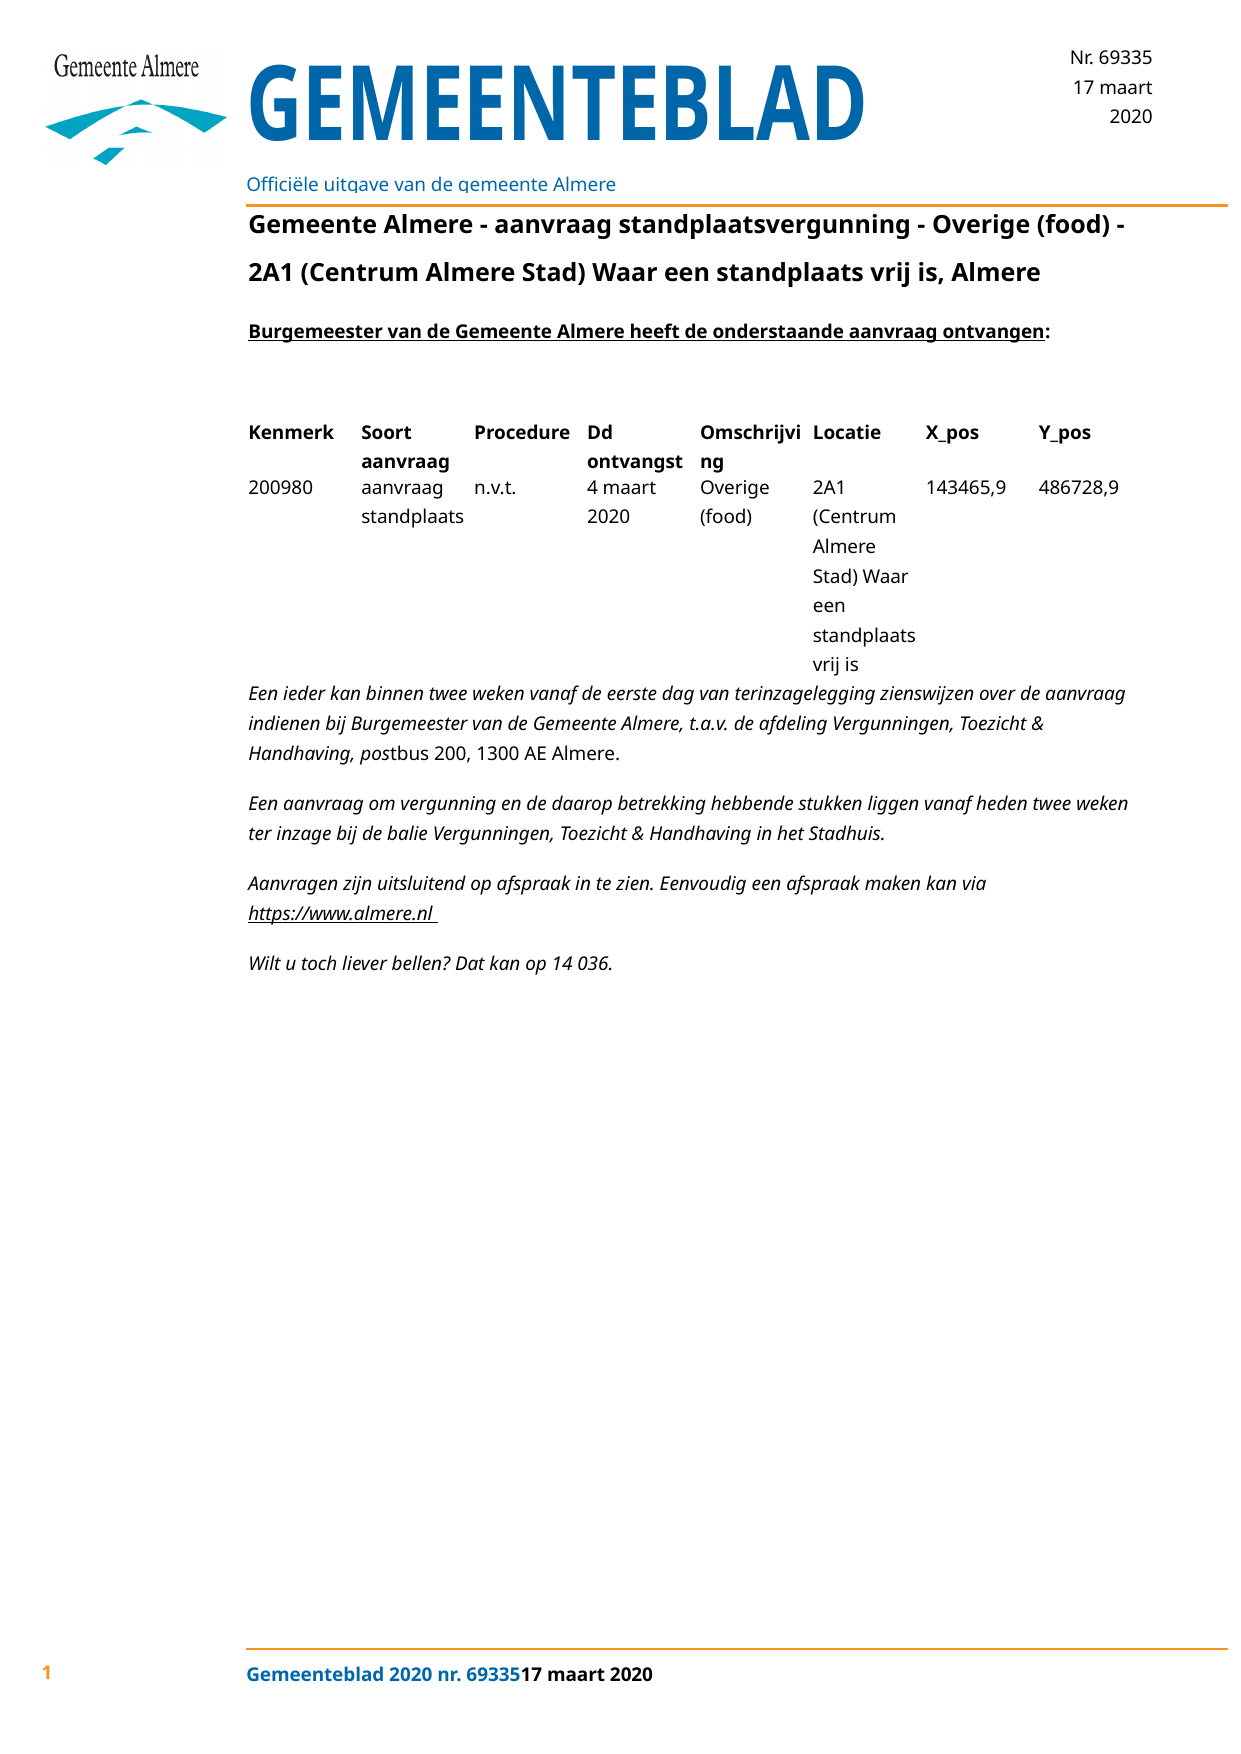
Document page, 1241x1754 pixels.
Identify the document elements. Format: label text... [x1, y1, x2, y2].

text Wilt u toch liever bellen? Dat kan op 14 036. [248, 950, 1152, 976]
picture [41, 47, 231, 172]
table_cell 200980 [248, 474, 361, 677]
text Een aanvraag om vergunning en de daarop betrekking hebbende stukken liggen vanaf heden twee weken ter inzage bij de balie Vergunningen, Toezicht & Handhaving in het Stadhuis. [248, 790, 1152, 846]
table_header Dd ontvangst [587, 419, 700, 474]
table_header Soort aanvraag [361, 419, 474, 474]
table_cell aanvraag standplaats [361, 474, 474, 677]
text Burgemeester van de Gemeente Almere heeft de onderstaande aanvraag ontvangen: [248, 318, 1152, 344]
table_cell 486728,9 [1039, 474, 1152, 677]
table_cell n.v.t. [474, 474, 587, 677]
table_header Kenmerk [248, 419, 361, 474]
table_header Procedure [474, 419, 587, 474]
table_header Y_pos [1039, 419, 1152, 474]
text Gemeente Almere - aanvraag standplaatsvergunning - Overige (food) - 2A1 (Centrum Almere Stad) Waar een standplaats vrij is, Almere [248, 207, 1152, 288]
table_header Omschrijving [700, 419, 813, 474]
table_cell 4 maart 2020 [587, 474, 700, 677]
table_cell 143465,9 [926, 474, 1038, 677]
table_cell Overige (food) [700, 474, 813, 677]
table_header Locatie [813, 419, 926, 474]
text Aanvragen zijn uitsluitend op afspraak in te zien. Eenvoudig een afspraak maken kan via https://www.almere.nl [248, 870, 1152, 926]
text Een ieder kan binnen twee weken vanaf de eerste dag van terinzagelegging zienswijzen over de aanvraag indienen bij Burgemeester van de Gemeente Almere, t.a.v. de afdeling Vergunningen, Toezicht & Handhaving, postbus 200, 1300 AE Almere. [248, 681, 1152, 766]
table_cell 2A1 (Centrum Almere Stad) Waar een standplaats vrij is [813, 474, 926, 677]
table_header X_pos [926, 419, 1038, 474]
